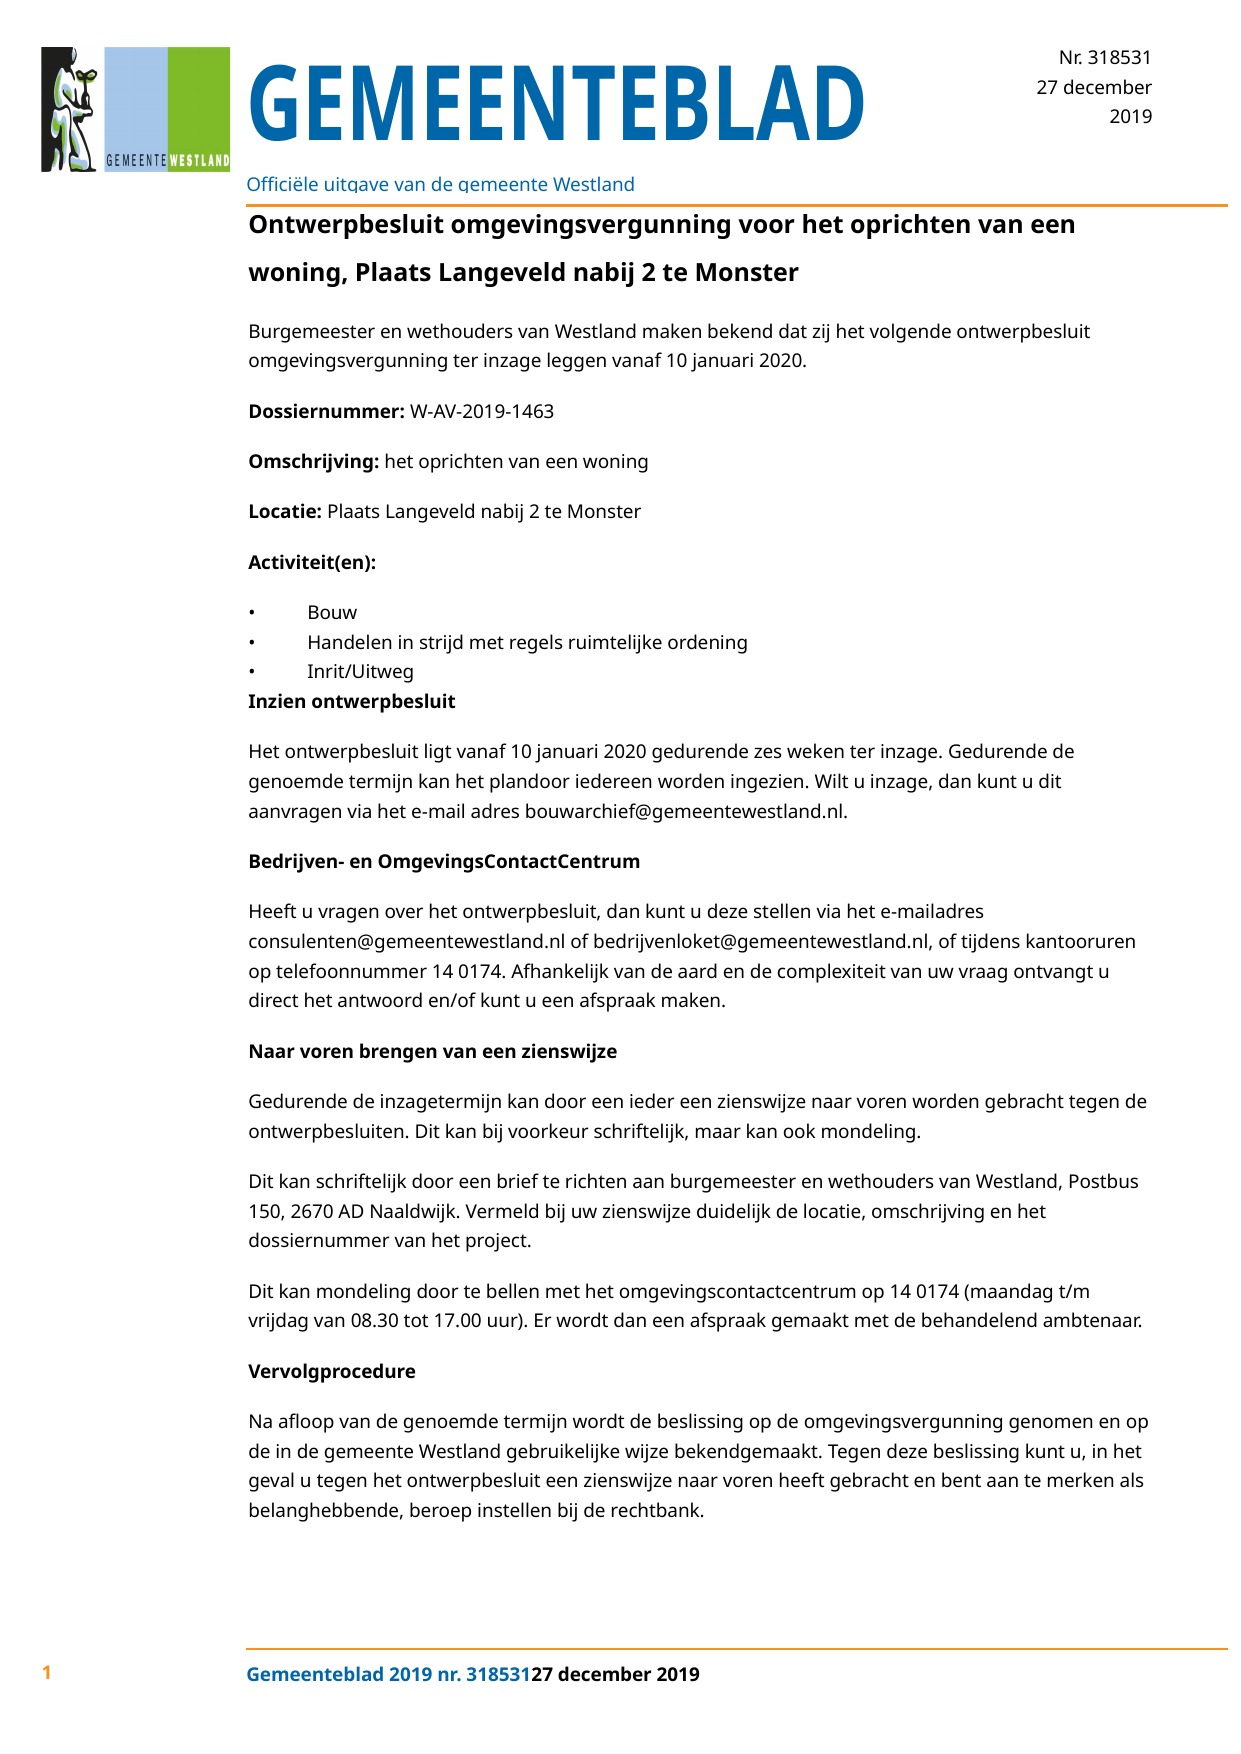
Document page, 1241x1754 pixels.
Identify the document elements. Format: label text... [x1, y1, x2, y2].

text Burgemeester en wethouders van Westland maken bekend dat zij het volgende ontwerpbesluit omgevingsvergunning ter inzage leggen vanaf 10 januari 2020. [248, 318, 1152, 373]
text Locatie: Plaats Langeveld nabij 2 te Monster [248, 499, 1152, 524]
text Naar voren brengen van een zienswijze [248, 1038, 1152, 1064]
list Bouw [248, 599, 1152, 625]
text Inzien ontwerpbesluit [248, 688, 1152, 714]
text Vervolgprocedure [248, 1358, 1152, 1384]
list Handelen in strijd met regels ruimtelijke ordening [248, 629, 1152, 655]
text Omschrijving: het oprichten van een woning [248, 448, 1152, 474]
picture [41, 47, 231, 172]
text Het ontwerpbesluit ligt vanaf 10 januari 2020 gedurende zes weken ter inzage. Gedurende de genoemde termijn kan het plandoor iedereen worden ingezien. Wilt u inzage, dan kunt u dit aanvragen via het e-mail adres bouwarchief@gemeentewestland.nl. [248, 739, 1152, 824]
text Dit kan schriftelijk door een brief te richten aan burgemeester en wethouders van Westland, Postbus 150, 2670 AD Naaldwijk. Vermeld bij uw zienswijze duidelijk de locatie, omschrijving en het dossiernummer van het project. [248, 1168, 1152, 1253]
text Gedurende de inzagetermijn kan door een ieder een zienswijze naar voren worden gebracht tegen de ontwerpbesluiten. Dit kan bij voorkeur schriftelijk, maar kan ook mondeling. [248, 1088, 1152, 1144]
text Ontwerpbesluit omgevingsvergunning voor het oprichten van een woning, Plaats Langeveld nabij 2 te Monster [248, 207, 1152, 288]
list Inrit/Uitweg [248, 659, 1152, 684]
text Heeft u vragen over het ontwerpbesluit, dan kunt u deze stellen via het e-mailadres consulenten@gemeentewestland.nl of bedrijvenloket@gemeentewestland.nl, of tijdens kantooruren op telefoonnummer 14 0174. Afhankelijk van de aard en de complexiteit van uw vraag ontvangt u direct het antwoord en/of kunt u een afspraak maken. [248, 899, 1152, 1013]
text Dit kan mondeling door te bellen met het omgevingscontactcentrum op 14 0174 (maandag t/m vrijdag van 08.30 tot 17.00 uur). Er wordt dan een afspraak gemaakt met de behandelend ambtenaar. [248, 1278, 1152, 1333]
text Dossiernummer: W-AV-2019-1463 [248, 398, 1152, 424]
text Activiteit(en): [248, 549, 1152, 575]
text Bedrijven- en OmgevingsContactCentrum [248, 848, 1152, 874]
text Na afloop van de genoemde termijn wordt de beslissing op de omgevingsvergunning genomen en op de in de gemeente Westland gebruikelijke wijze bekendgemaakt. Tegen deze beslissing kunt u, in het geval u tegen het ontwerpbesluit een zienswijze naar voren heeft gebracht en bent aan te merken als belanghebbende, beroep instellen bij de rechtbank. [248, 1408, 1152, 1523]
